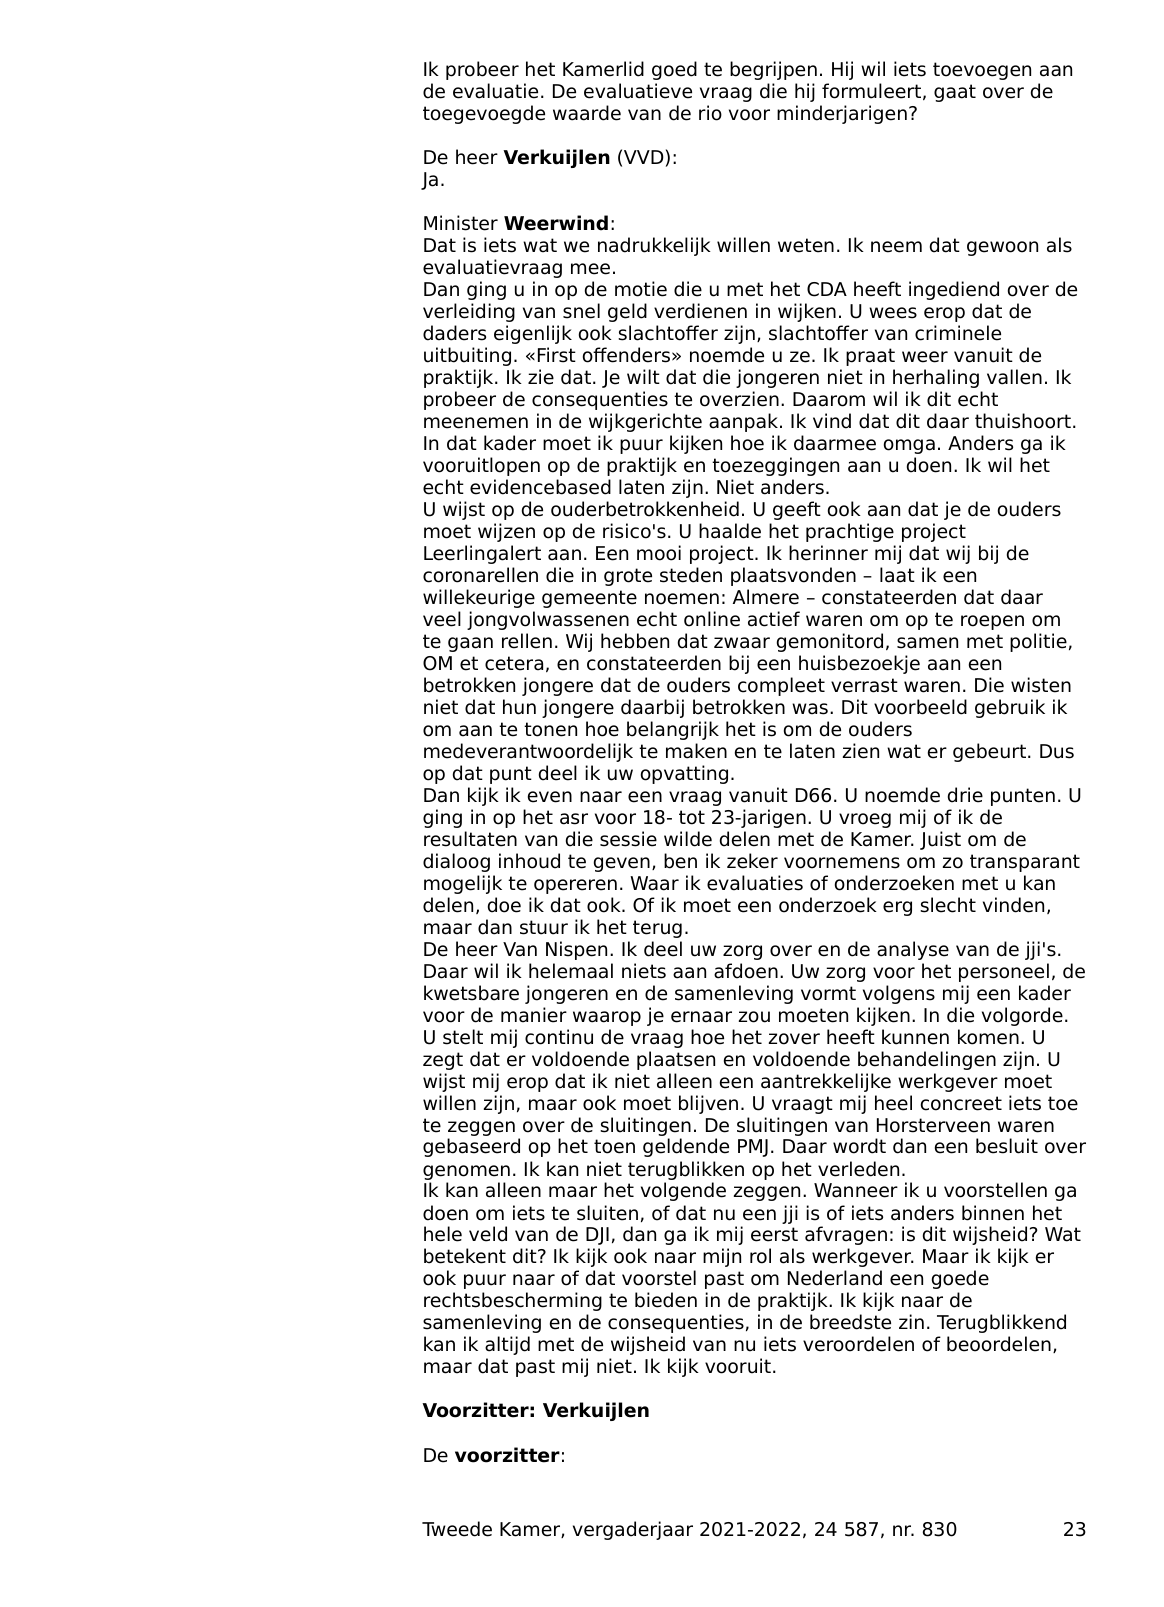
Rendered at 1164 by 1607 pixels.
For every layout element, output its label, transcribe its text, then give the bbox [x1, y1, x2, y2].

text U wijst op de ouderbetrokkenheid. U geeft ook aan dat je de ouders moet wijzen op de risico's. U haalde het prachtige project Leerlingalert aan. Een mooi project. Ik herinner mij dat wij bij de coronarellen die in grote steden plaatsvonden – laat ik een willekeurige gemeente noemen: Almere – constateerden dat daar veel jongvolwassenen echt online actief waren om op te roepen om te gaan rellen. Wij hebben dat zwaar gemonitord, samen met politie, OM et cetera, en constateerden bij een huisbezoekje aan een betrokken jongere dat de ouders compleet verrast waren. Die wisten niet dat hun jongere daarbij betrokken was. Dit voorbeeld gebruik ik om aan te tonen hoe belangrijk het is om de ouders medeverantwoordelijk te maken en te laten zien wat er gebeurt. Dus op dat punt deel ik uw opvatting. [422, 499, 1087, 785]
text De heer Van Nispen. Ik deel uw zorg over en de analyse van de jji's. Daar wil ik helemaal niets aan afdoen. Uw zorg voor het personeel, de kwetsbare jongeren en de samenleving vormt volgens mij een kader voor de manier waarop je ernaar zou moeten kijken. In die volgorde. U stelt mij continu de vraag hoe het zover heeft kunnen komen. U zegt dat er voldoende plaatsen en voldoende behandelingen zijn. U wijst mij erop dat ik niet alleen een aantrekkelijke werkgever moet willen zijn, maar ook moet blijven. U vraagt mij heel concreet iets toe te zeggen over de sluitingen. De sluitingen van Horsterveen waren gebaseerd op het toen geldende PMJ. Daar wordt dan een besluit over genomen. Ik kan niet terugblikken op het verleden. [422, 939, 1087, 1180]
text Ik probeer het Kamerlid goed te begrijpen. Hij wil iets toevoegen aan de evaluatie. De evaluatieve vraag die hij formuleert, gaat over de toegevoegde waarde van de rio voor minderjarigen? [422, 59, 1087, 125]
text Dat is iets wat we nadrukkelijk willen weten. Ik neem dat gewoon als evaluatievraag mee. [422, 235, 1087, 279]
text De voorzitter: [422, 1444, 1087, 1467]
text Dan kijk ik even naar een vraag vanuit D66. U noemde drie punten. U ging in op het asr voor 18- tot 23-jarigen. U vroeg mij of ik de resultaten van die sessie wilde delen met de Kamer. Juist om de dialoog inhoud te geven, ben ik zeker voornemens om zo transparant mogelijk te opereren. Waar ik evaluaties of onderzoeken met u kan delen, doe ik dat ook. Of ik moet een onderzoek erg slecht vinden, maar dan stuur ik het terug. [422, 785, 1087, 939]
text De heer Verkuijlen (VVD): [422, 147, 1087, 169]
text Dan ging u in op de motie die u met het CDA heeft ingediend over de verleiding van snel geld verdienen in wijken. U wees erop dat de daders eigenlijk ook slachtoffer zijn, slachtoffer van criminele uitbuiting. «First offenders» noemde u ze. Ik praat weer vanuit de praktijk. Ik zie dat. Je wilt dat die jongeren niet in herhaling vallen. Ik probeer de consequenties te overzien. Daarom wil ik dit echt meenemen in de wijkgerichte aanpak. Ik vind dat dit daar thuishoort. In dat kader moet ik puur kijken hoe ik daarmee omga. Anders ga ik vooruitlopen op de praktijk en toezeggingen aan u doen. Ik wil het echt evidencebased laten zijn. Niet anders. [422, 279, 1087, 499]
subtitle Voorzitter: Verkuijlen [422, 1400, 1087, 1422]
text Ik kan alleen maar het volgende zeggen. Wanneer ik u voorstellen ga doen om iets te sluiten, of dat nu een jji is of iets anders binnen het hele veld van de DJI, dan ga ik mij eerst afvragen: is dit wijsheid? Wat betekent dit? Ik kijk ook naar mijn rol als werkgever. Maar ik kijk er ook puur naar of dat voorstel past om Nederland een goede rechtsbescherming te bieden in de praktijk. Ik kijk naar de samenleving en de consequenties, in de breedste zin. Terugblikkend kan ik altijd met de wijsheid van nu iets veroordelen of beoordelen, maar dat past mij niet. Ik kijk vooruit. [422, 1180, 1087, 1378]
text Ja. [422, 169, 1087, 191]
text Minister Weerwind: [422, 213, 1087, 235]
